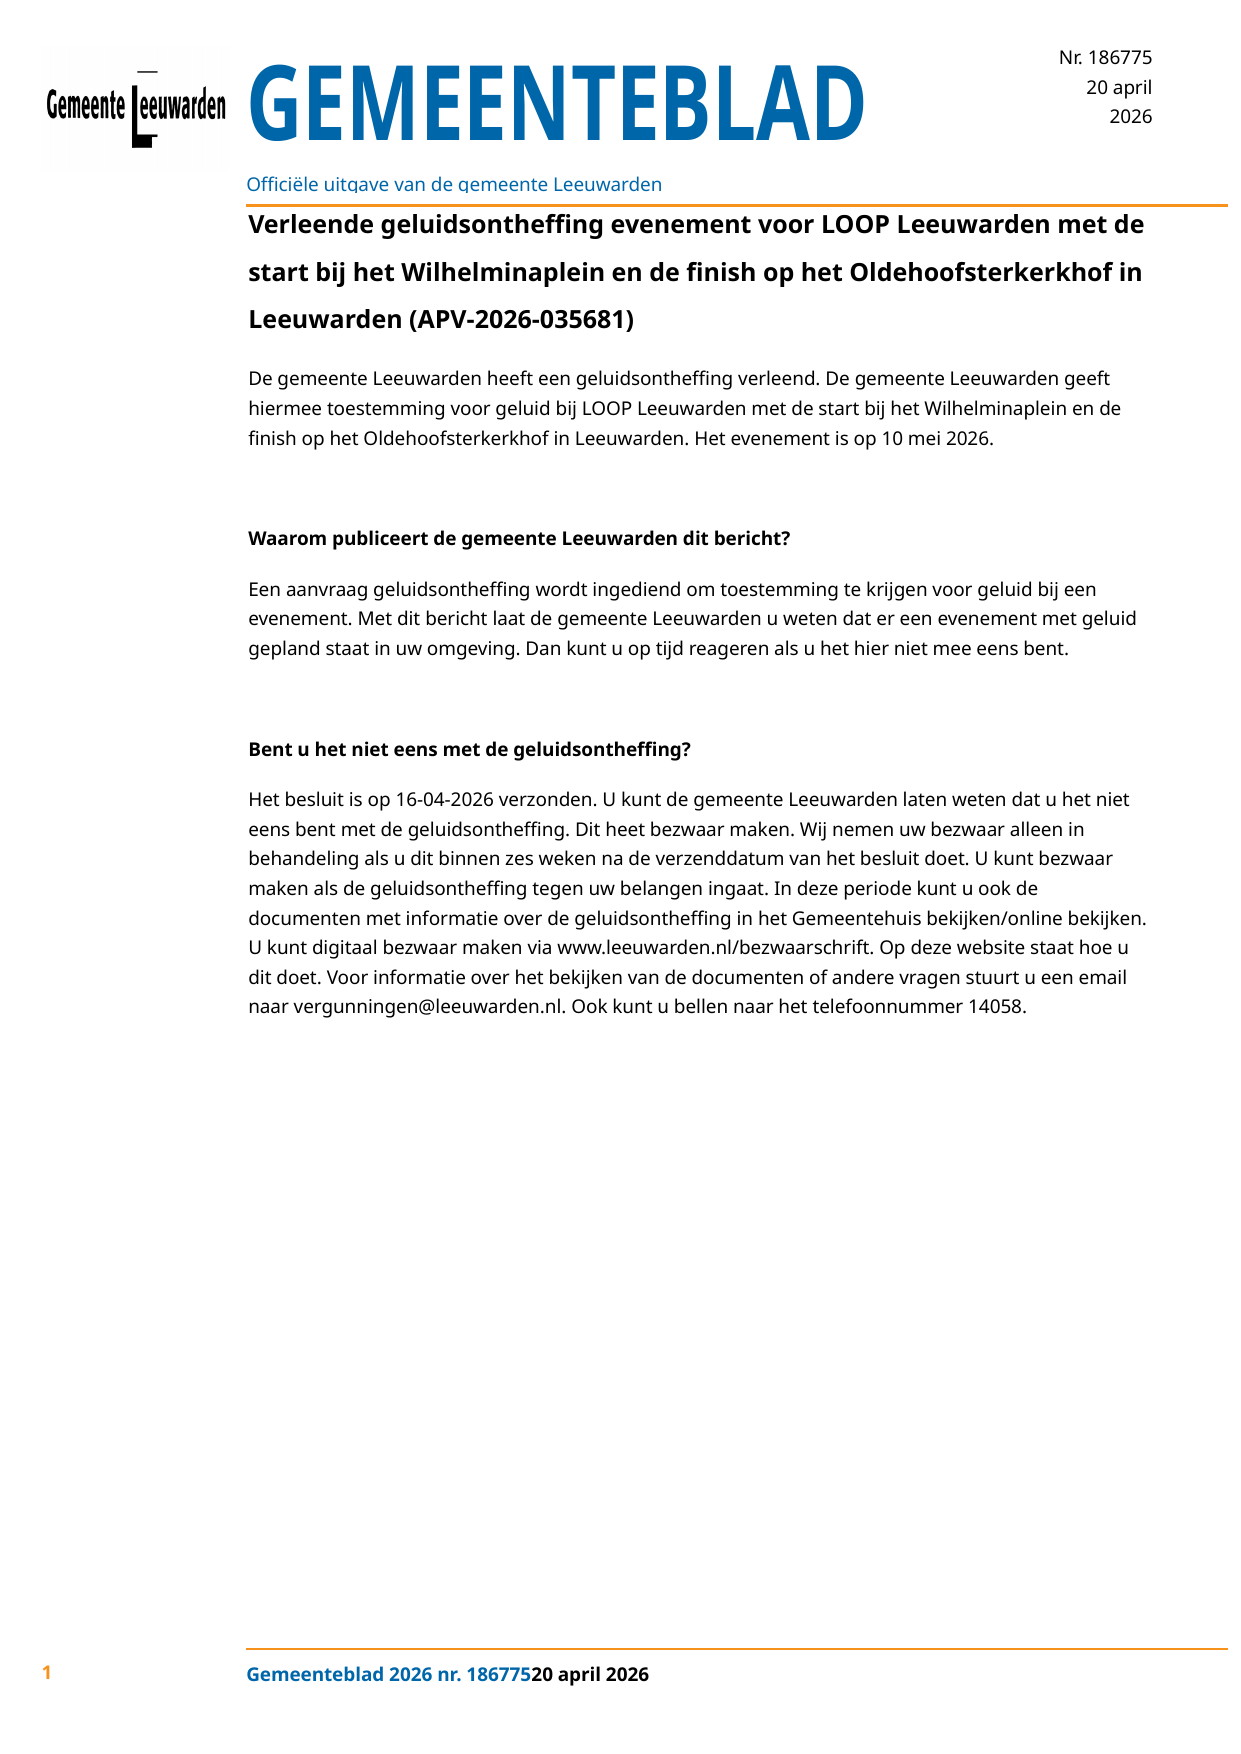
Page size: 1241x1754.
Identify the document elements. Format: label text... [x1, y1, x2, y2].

text Het besluit is op 16-04-2026 verzonden. U kunt de gemeente Leeuwarden laten weten dat u het niet eens bent met de geluidsontheffing. Dit heet bezwaar maken. Wij nemen uw bezwaar alleen in behandeling als u dit binnen zes weken na de verzenddatum van het besluit doet. U kunt bezwaar maken als de geluidsontheffing tegen uw belangen ingaat. In deze periode kunt u ook de documenten met informatie over de geluidsontheffing in het Gemeentehuis bekijken/online bekijken. U kunt digitaal bezwaar maken via www.leeuwarden.nl/bezwaarschrift. Op deze website staat hoe u dit doet. Voor informatie over het bekijken van de documenten of andere vragen stuurt u een email naar vergunningen@leeuwarden.nl. Ook kunt u bellen naar het telefoonnummer 14058. [248, 786, 1152, 1019]
text Bent u het niet eens met de geluidsontheffing? [248, 736, 1152, 762]
picture [41, 47, 231, 172]
text Verleende geluidsontheffing evenement voor LOOP Leeuwarden met de start bij het Wilhelminaplein en de finish op het Oldehoofsterkerkhof in Leeuwarden (APV-2026-035681) [248, 207, 1152, 336]
text Een aanvraag geluidsontheffing wordt ingediend om toestemming te krijgen voor geluid bij een evenement. Met dit bericht laat de gemeente Leeuwarden u weten dat er een evenement met geluid gepland staat in uw omgeving. Dan kunt u op tijd reageren als u het hier niet mee eens bent. [248, 576, 1152, 661]
text De gemeente Leeuwarden heeft een geluidsontheffing verleend. De gemeente Leeuwarden geeft hiermee toestemming voor geluid bij LOOP Leeuwarden met de start bij het Wilhelminaplein en de finish op het Oldehoofsterkerkhof in Leeuwarden. Het evenement is op 10 mei 2026. [248, 366, 1152, 450]
text Waarom publiceert de gemeente Leeuwarden dit bericht? [248, 526, 1152, 551]
